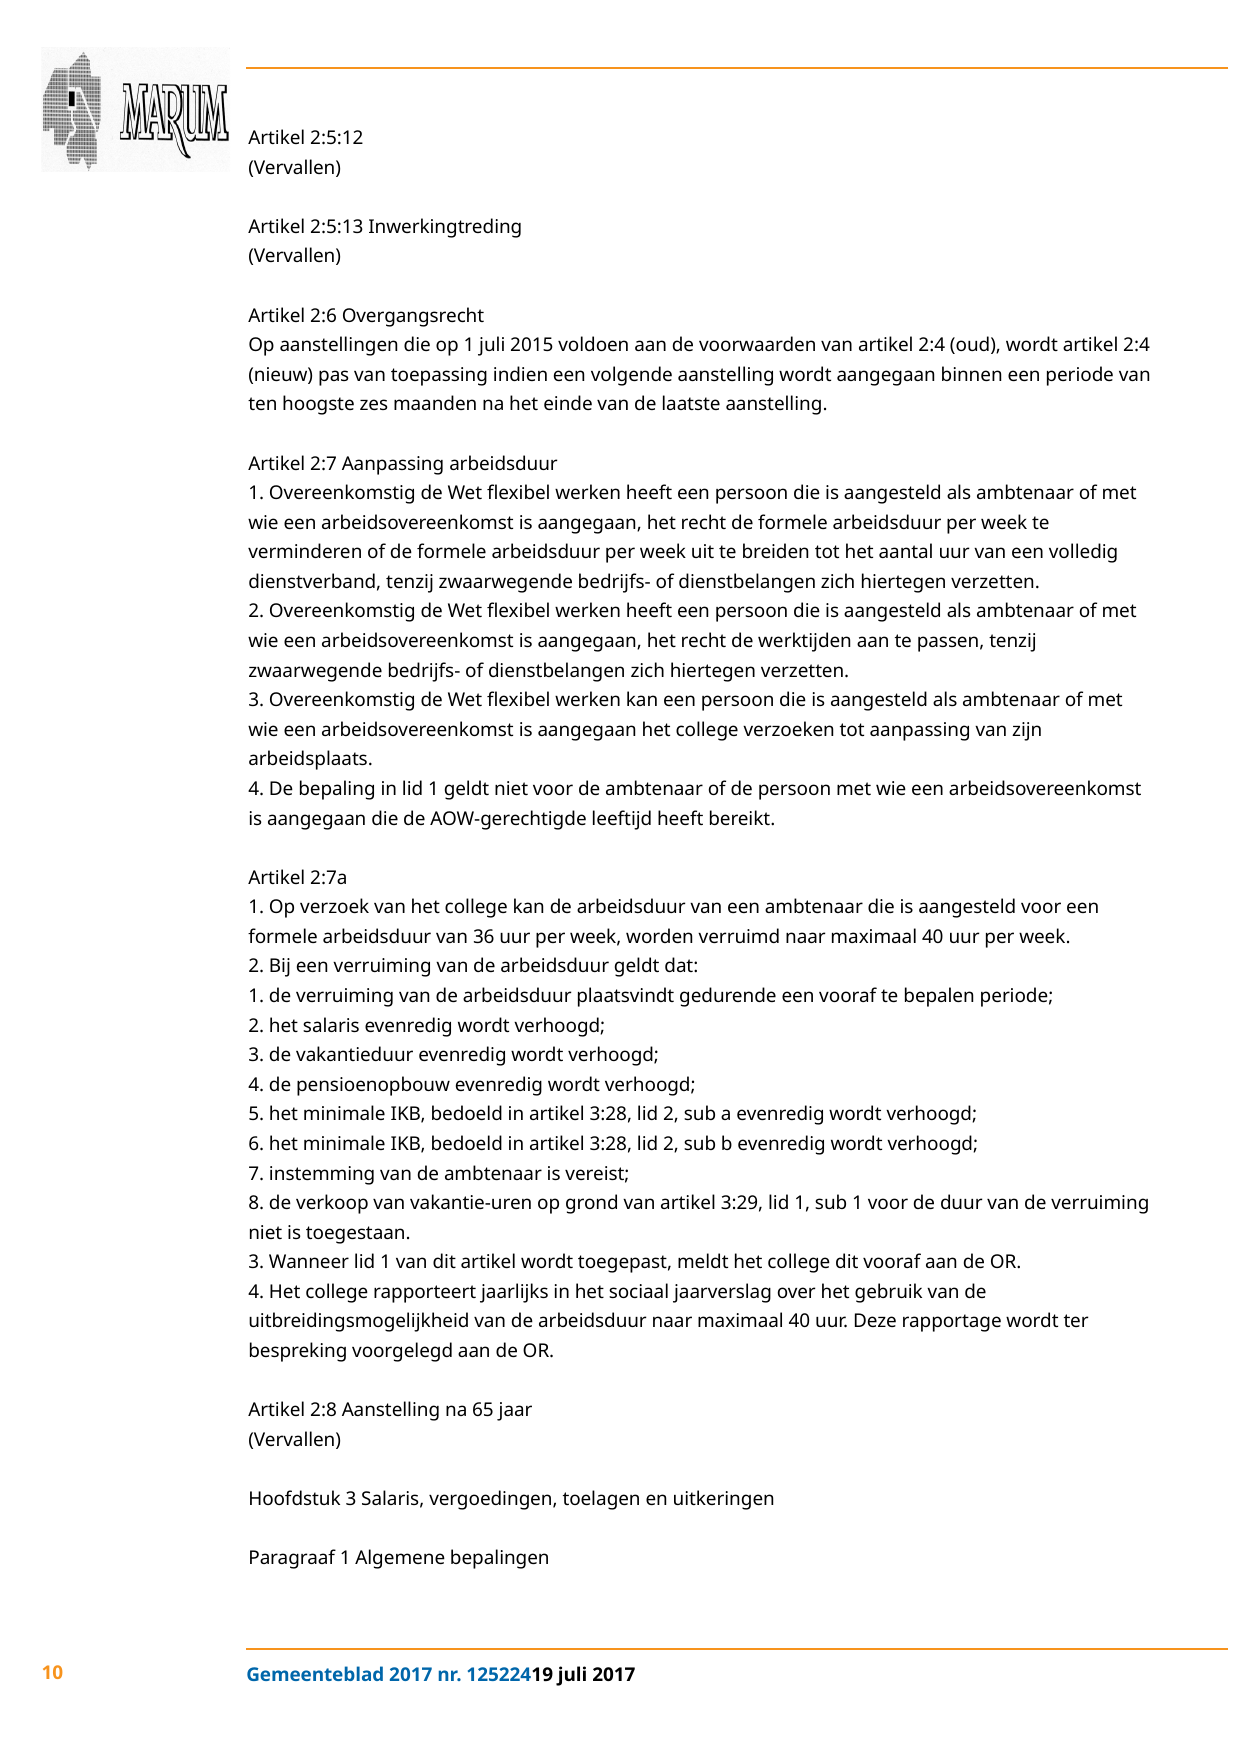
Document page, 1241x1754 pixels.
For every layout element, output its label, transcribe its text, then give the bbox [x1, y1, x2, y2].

text 4. Het college rapporteert jaarlijks in het sociaal jaarverslag over het gebruik van de uitbreidingsmogelijkheid van de arbeidsduur naar maximaal 40 uur. Deze rapportage wordt ter bespreking voorgelegd aan de OR. [248, 1278, 1152, 1363]
text Artikel 2:7 Aanpassing arbeidsduur [248, 450, 1152, 476]
text Artikel 2:5:13 Inwerkingtreding [248, 213, 1152, 239]
text 1. Op verzoek van het college kan de arbeidsduur van een ambtenaar die is aangesteld voor een formele arbeidsduur van 36 uur per week, worden verruimd naar maximaal 40 uur per week. [248, 893, 1152, 949]
text 3. Wanneer lid 1 van dit artikel wordt toegepast, meldt het college dit vooraf aan de OR. [248, 1248, 1152, 1274]
text 1. de verruiming van de arbeidsduur plaatsvindt gedurende een vooraf te bepalen periode; [248, 982, 1152, 1008]
text 3. Overeenkomstig de Wet flexibel werken kan een persoon die is aangesteld als ambtenaar of met wie een arbeidsovereenkomst is aangegaan het college verzoeken tot aanpassing van zijn arbeidsplaats. [248, 686, 1152, 771]
text Artikel 2:6 Overgangsrecht [248, 302, 1152, 328]
picture [41, 47, 231, 172]
text 2. het salaris evenredig wordt verhoogd; [248, 1012, 1152, 1038]
text 7. instemming van de ambtenaar is vereist; [248, 1160, 1152, 1186]
text 6. het minimale IKB, bedoeld in artikel 3:28, lid 2, sub b evenredig wordt verhoogd; [248, 1130, 1152, 1156]
text 2. Overeenkomstig de Wet flexibel werken heeft een persoon die is aangesteld als ambtenaar of met wie een arbeidsovereenkomst is aangegaan, het recht de werktijden aan te passen, tenzij zwaarwegende bedrijfs- of dienstbelangen zich hiertegen verzetten. [248, 598, 1152, 683]
text (Vervallen) [248, 1426, 1152, 1452]
text (Vervallen) [248, 243, 1152, 268]
text 2. Bij een verruiming van de arbeidsduur geldt dat: [248, 953, 1152, 978]
text 1. Overeenkomstig de Wet flexibel werken heeft een persoon die is aangesteld als ambtenaar of met wie een arbeidsovereenkomst is aangegaan, het recht de formele arbeidsduur per week te verminderen of de formele arbeidsduur per week uit te breiden tot het aantal uur van een volledig dienstverband, tenzij zwaarwegende bedrijfs- of dienstbelangen zich hiertegen verzetten. [248, 479, 1152, 594]
text Hoofdstuk 3 Salaris, vergoedingen, toelagen en uitkeringen [248, 1485, 1152, 1511]
text Artikel 2:5:12 [248, 124, 1152, 150]
text 4. De bepaling in lid 1 geldt niet voor de ambtenaar of de persoon met wie een arbeidsovereenkomst is aangegaan die de AOW-gerechtigde leeftijd heeft bereikt. [248, 775, 1152, 831]
text 5. het minimale IKB, bedoeld in artikel 3:28, lid 2, sub a evenredig wordt verhoogd; [248, 1101, 1152, 1126]
text 8. de verkoop van vakantie-uren op grond van artikel 3:29, lid 1, sub 1 voor de duur van de verruiming niet is toegestaan. [248, 1189, 1152, 1245]
text Paragraaf 1 Algemene bepalingen [248, 1544, 1152, 1570]
text Artikel 2:8 Aanstelling na 65 jaar [248, 1396, 1152, 1422]
text (Vervallen) [248, 154, 1152, 180]
text Op aanstellingen die op 1 juli 2015 voldoen aan de voorwaarden van artikel 2:4 (oud), wordt artikel 2:4 (nieuw) pas van toepassing indien een volgende aanstelling wordt aangegaan binnen een periode van ten hoogste zes maanden na het einde van de laatste aanstelling. [248, 331, 1152, 416]
text 4. de pensioenopbouw evenredig wordt verhoogd; [248, 1071, 1152, 1097]
text 3. de vakantieduur evenredig wordt verhoogd; [248, 1041, 1152, 1067]
text Artikel 2:7a [248, 864, 1152, 890]
